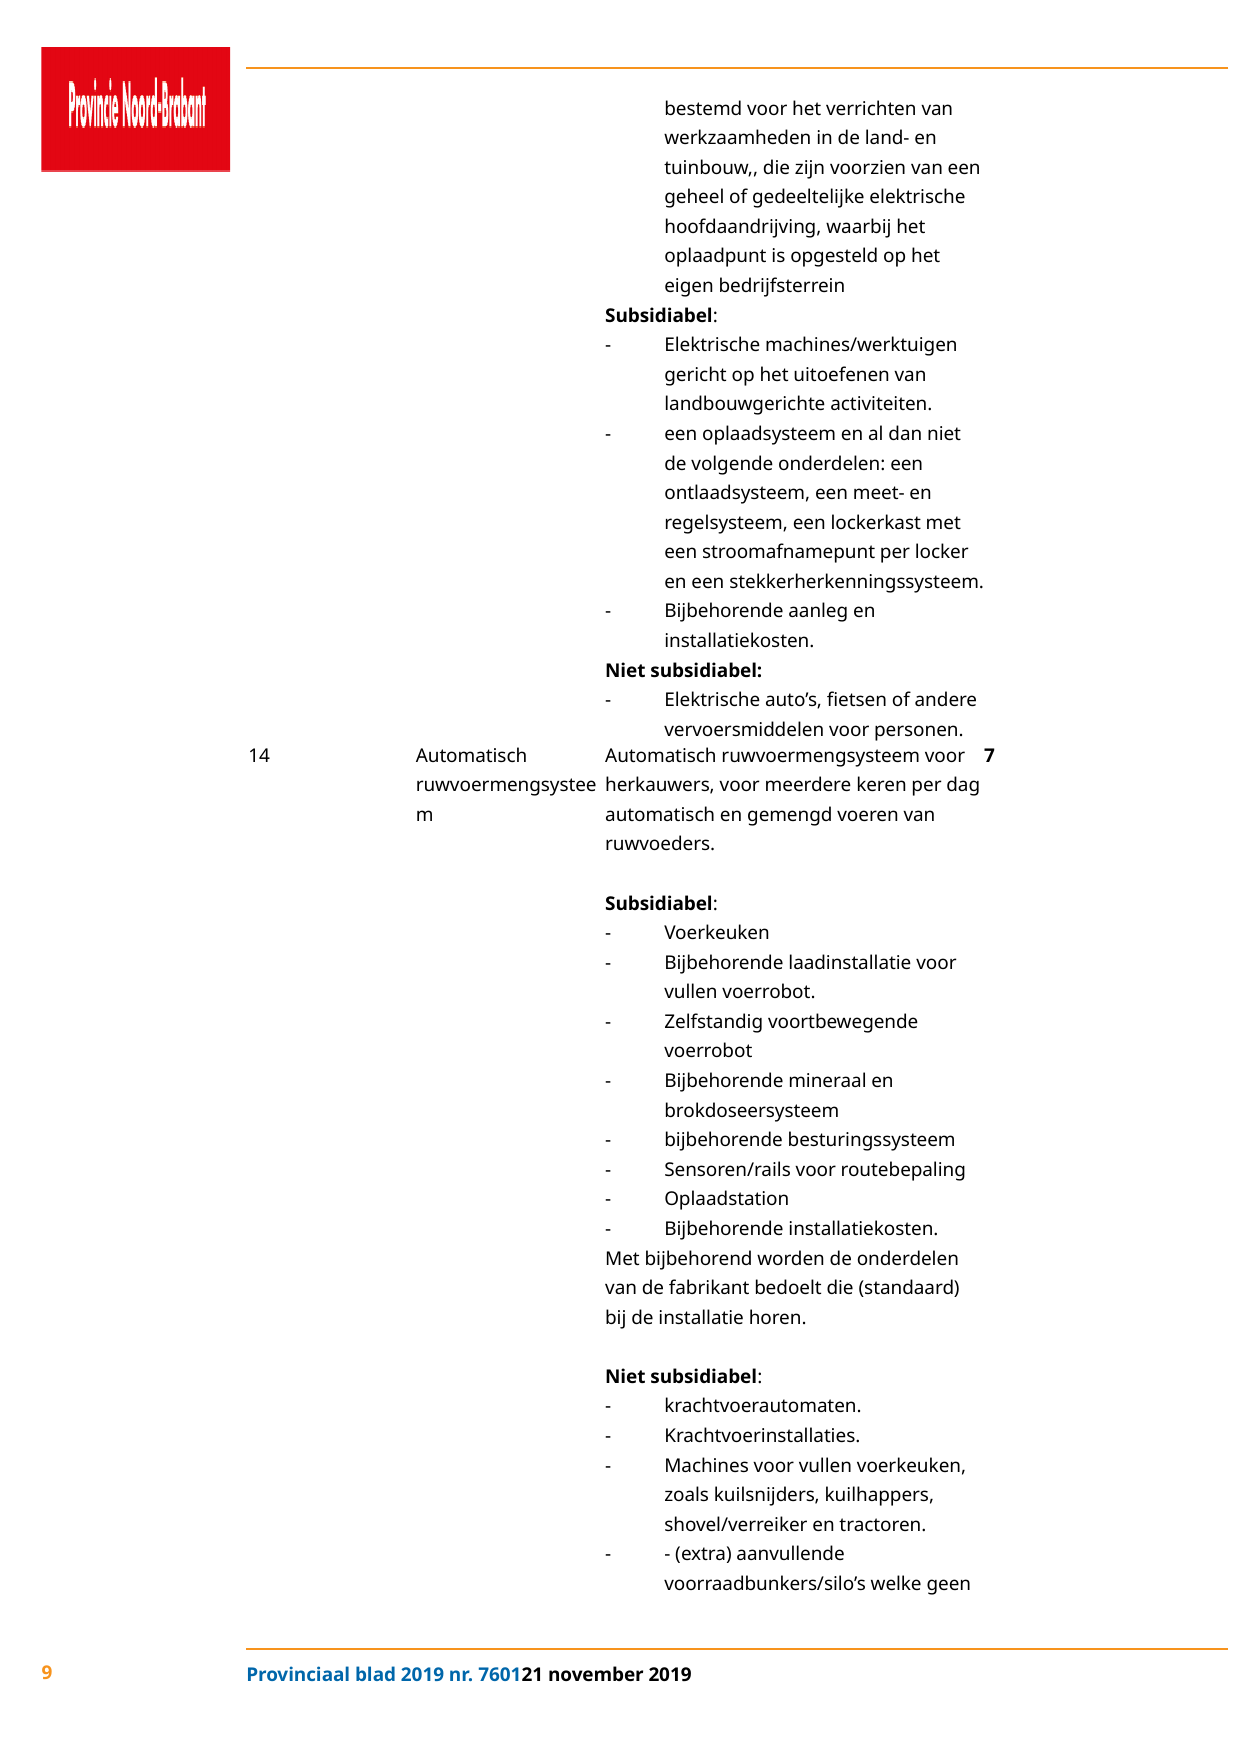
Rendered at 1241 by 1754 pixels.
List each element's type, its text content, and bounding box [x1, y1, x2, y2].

table_cell Automatisch ruwvoermengsysteem [416, 742, 605, 1596]
table_cell [416, 95, 605, 742]
table_cell 7 [984, 742, 1152, 1596]
table_cell [248, 95, 416, 742]
table_cell Automatisch ruwvoermengsysteem voor herkauwers, voor meerdere keren per dag automatisch en gemengd voeren van ruwvoeders. Subsidiabel: Voerkeuken Bijbehorende laadinstallatie voor vullen voerrobot. Zelfstandig voortbewegende voerrobot Bijbehorende mineraal en brokdoseersysteem bijbehorende besturingssysteem Sensoren/rails voor routebepaling Oplaadstation Bijbehorende installatiekosten. Met bijbehorend worden de onderdelen van de fabrikant bedoelt die (standaard) bij de installatie horen. Niet subsidiabel: krachtvoerautomaten. Krachtvoerinstallaties. Machines voor vullen voerkeuken, zoals kuilsnijders, kuilhappers, shovel/verreiker en tractoren. - (extra) aanvullende voorraadbunkers/silo’s welke geen [605, 742, 984, 1596]
table_cell [984, 95, 1152, 742]
picture [41, 47, 231, 172]
table_cell bestemd voor het verrichten van werkzaamheden in de land- en tuinbouw,, die zijn voorzien van een geheel of gedeeltelijke elektrische hoofdaandrijving, waarbij het oplaadpunt is opgesteld op het eigen bedrijfsterrein Subsidiabel: Elektrische machines/werktuigen gericht op het uitoefenen van landbouwgerichte activiteiten. een oplaadsysteem en al dan niet de volgende onderdelen: een ontlaadsysteem, een meet- en regelsysteem, een lockerkast met een stroomafnamepunt per locker en een stekkerherkenningssysteem. Bijbehorende aanleg en installatiekosten. Niet subsidiabel: Elektrische auto’s, fietsen of andere vervoersmiddelen voor personen. [605, 95, 984, 742]
table_cell 14 [248, 742, 416, 1596]
